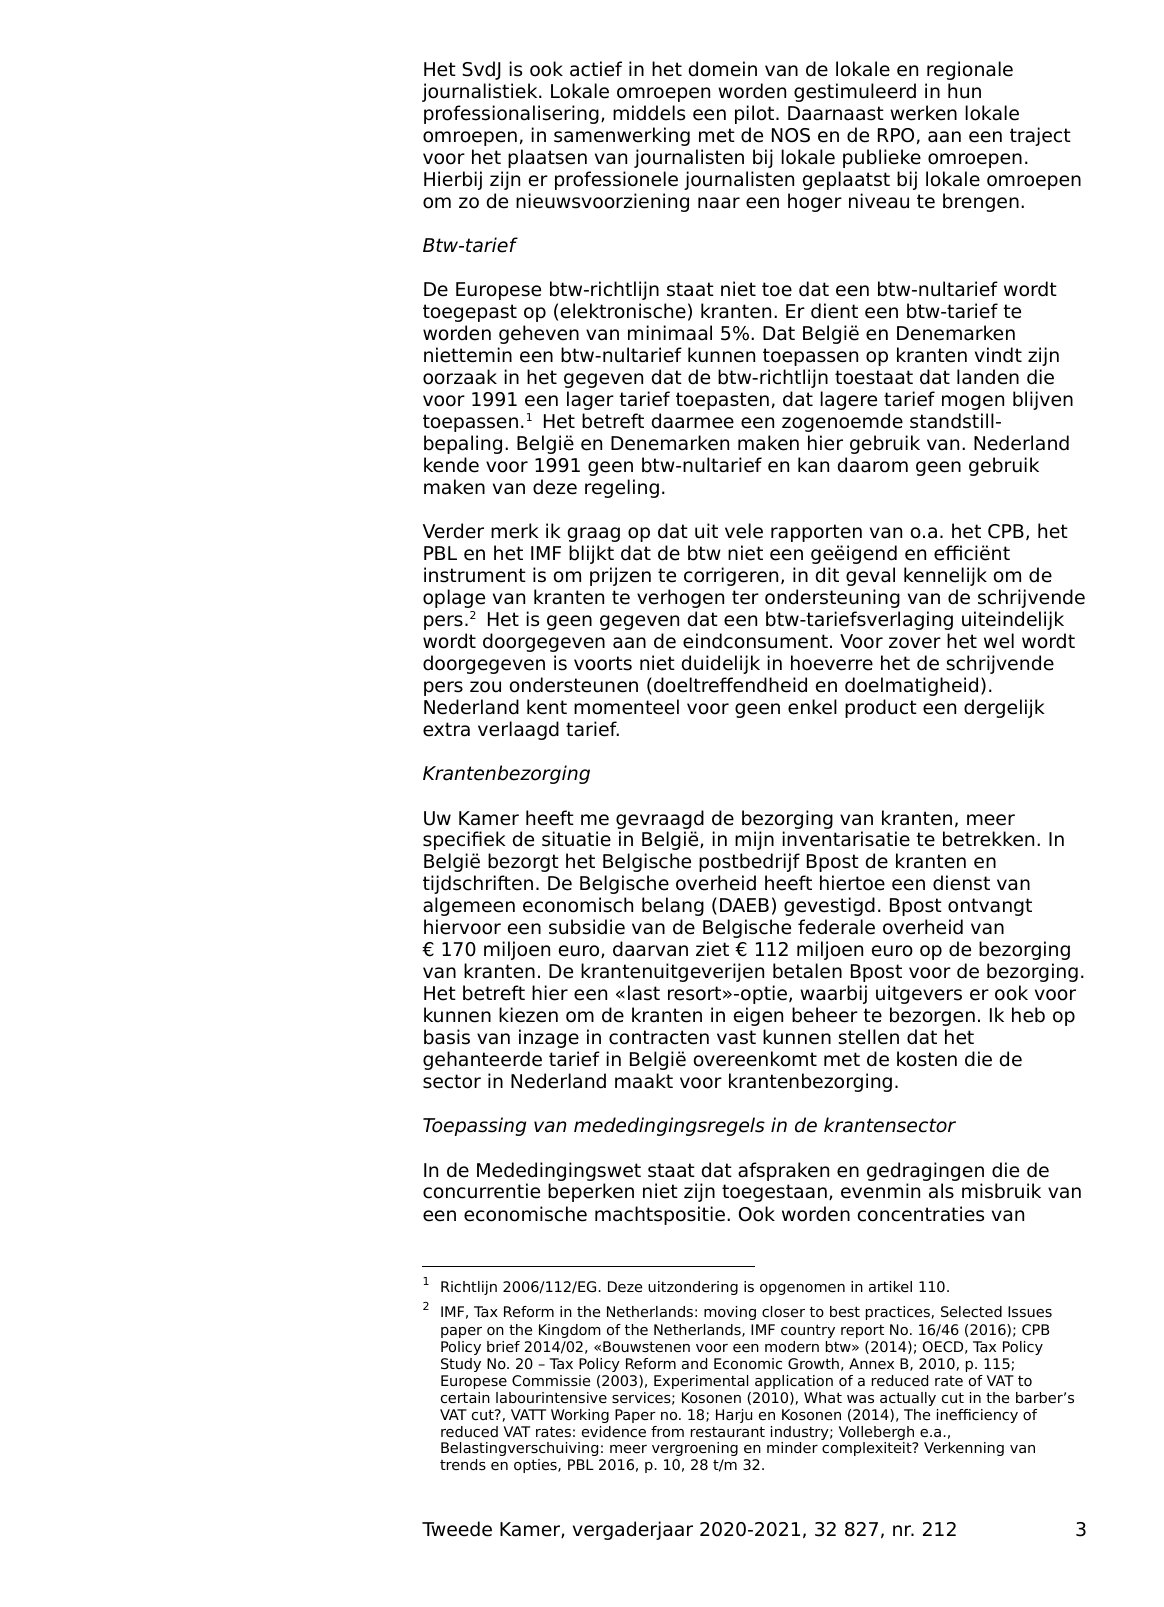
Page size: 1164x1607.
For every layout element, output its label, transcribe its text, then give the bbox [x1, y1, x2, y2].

text Het SvdJ is ook actief in het domein van de lokale en regionale journalistiek. Lokale omroepen worden gestimuleerd in hun professionalisering, middels een pilot. Daarnaast werken lokale omroepen, in samenwerking met de NOS en de RPO, aan een traject voor het plaatsen van journalisten bij lokale publieke omroepen. Hierbij zijn er professionele journalisten geplaatst bij lokale omroepen om zo de nieuwsvoorziening naar een hoger niveau te brengen. [422, 59, 1087, 213]
subtitle Krantenbezorging [422, 763, 1087, 785]
subtitle Btw-tarief [422, 235, 1087, 257]
text Uw Kamer heeft me gevraagd de bezorging van kranten, meer specifiek de situatie in België, in mijn inventarisatie te betrekken. In België bezorgt het Belgische postbedrijf Bpost de kranten en tijdschriften. De Belgische overheid heeft hiertoe een dienst van algemeen economisch belang (DAEB) gevestigd. Bpost ontvangt hiervoor een subsidie van de Belgische federale overheid van € 170 miljoen euro, daarvan ziet € 112 miljoen euro op de bezorging van kranten. De krantenuitgeverijen betalen Bpost voor de bezorging. Het betreft hier een «last resort»-optie, waarbij uitgevers er ook voor kunnen kiezen om de kranten in eigen beheer te bezorgen. Ik heb op basis van inzage in contracten vast kunnen stellen dat het gehanteerde tarief in België overeenkomt met de kosten die de sector in Nederland maakt voor krantenbezorging. [422, 807, 1087, 1093]
text IMF, Tax Reform in the Netherlands: moving closer to best practices, Selected Issues paper on the Kingdom of the Netherlands, IMF country report No. 16/46 (2016); CPB Policy brief 2014/02, «Bouwstenen voor een modern btw» (2014); OECD, Tax Policy Study No. 20 – Tax Policy Reform and Economic Growth, Annex B, 2010, p. 115; Europese Commissie (2003), Experimental application of a reduced rate of VAT to certain labourintensive services; Kosonen (2010), What was actually cut in the barber’s VAT cut?, VATT Working Paper no. 18; Harju en Kosonen (2014), The inefficiency of reduced VAT rates: evidence from restaurant industry; Vollebergh e.a., Belastingverschuiving: meer vergroening en minder complexiteit? Verkenning van trends en opties, PBL 2016, p. 10, 28 t/m 32. [422, 1300, 1087, 1474]
text Verder merk ik graag op dat uit vele rapporten van o.a. het CPB, het PBL en het IMF blijkt dat de btw niet een geëigend en efficiënt instrument is om prijzen te corrigeren, in dit geval kennelijk om de oplage van kranten te verhogen ter ondersteuning van de schrijvende pers. Het is geen gegeven dat een btw-tariefsverlaging uiteindelijk wordt doorgegeven aan de eindconsument. Voor zover het wel wordt doorgegeven is voorts niet duidelijk in hoeverre het de schrijvende pers zou ondersteunen (doeltreffendheid en doelmatigheid). Nederland kent momenteel voor geen enkel product een dergelijk extra verlaagd tarief. [422, 521, 1087, 741]
text De Europese btw-richtlijn staat niet toe dat een btw-nultarief wordt toegepast op (elektronische) kranten. Er dient een btw-tarief te worden geheven van minimaal 5%. Dat België en Denemarken niettemin een btw-nultarief kunnen toepassen op kranten vindt zijn oorzaak in het gegeven dat de btw-richtlijn toestaat dat landen die voor 1991 een lager tarief toepasten, dat lagere tarief mogen blijven toepassen. Het betreft daarmee een zogenoemde standstill-bepaling. België en Denemarken maken hier gebruik van. Nederland kende voor 1991 geen btw-nultarief en kan daarom geen gebruik maken van deze regeling. [422, 279, 1087, 499]
text In de Mededingingswet staat dat afspraken en gedragingen die de concurrentie beperken niet zijn toegestaan, evenmin als misbruik van een economische machtspositie. Ook worden concentraties van [422, 1159, 1087, 1225]
text Richtlijn 2006/112/EG. Deze uitzondering is opgenomen in artikel 110. [422, 1275, 1087, 1297]
subtitle Toepassing van mededingingsregels in de krantensector [422, 1115, 1087, 1137]
